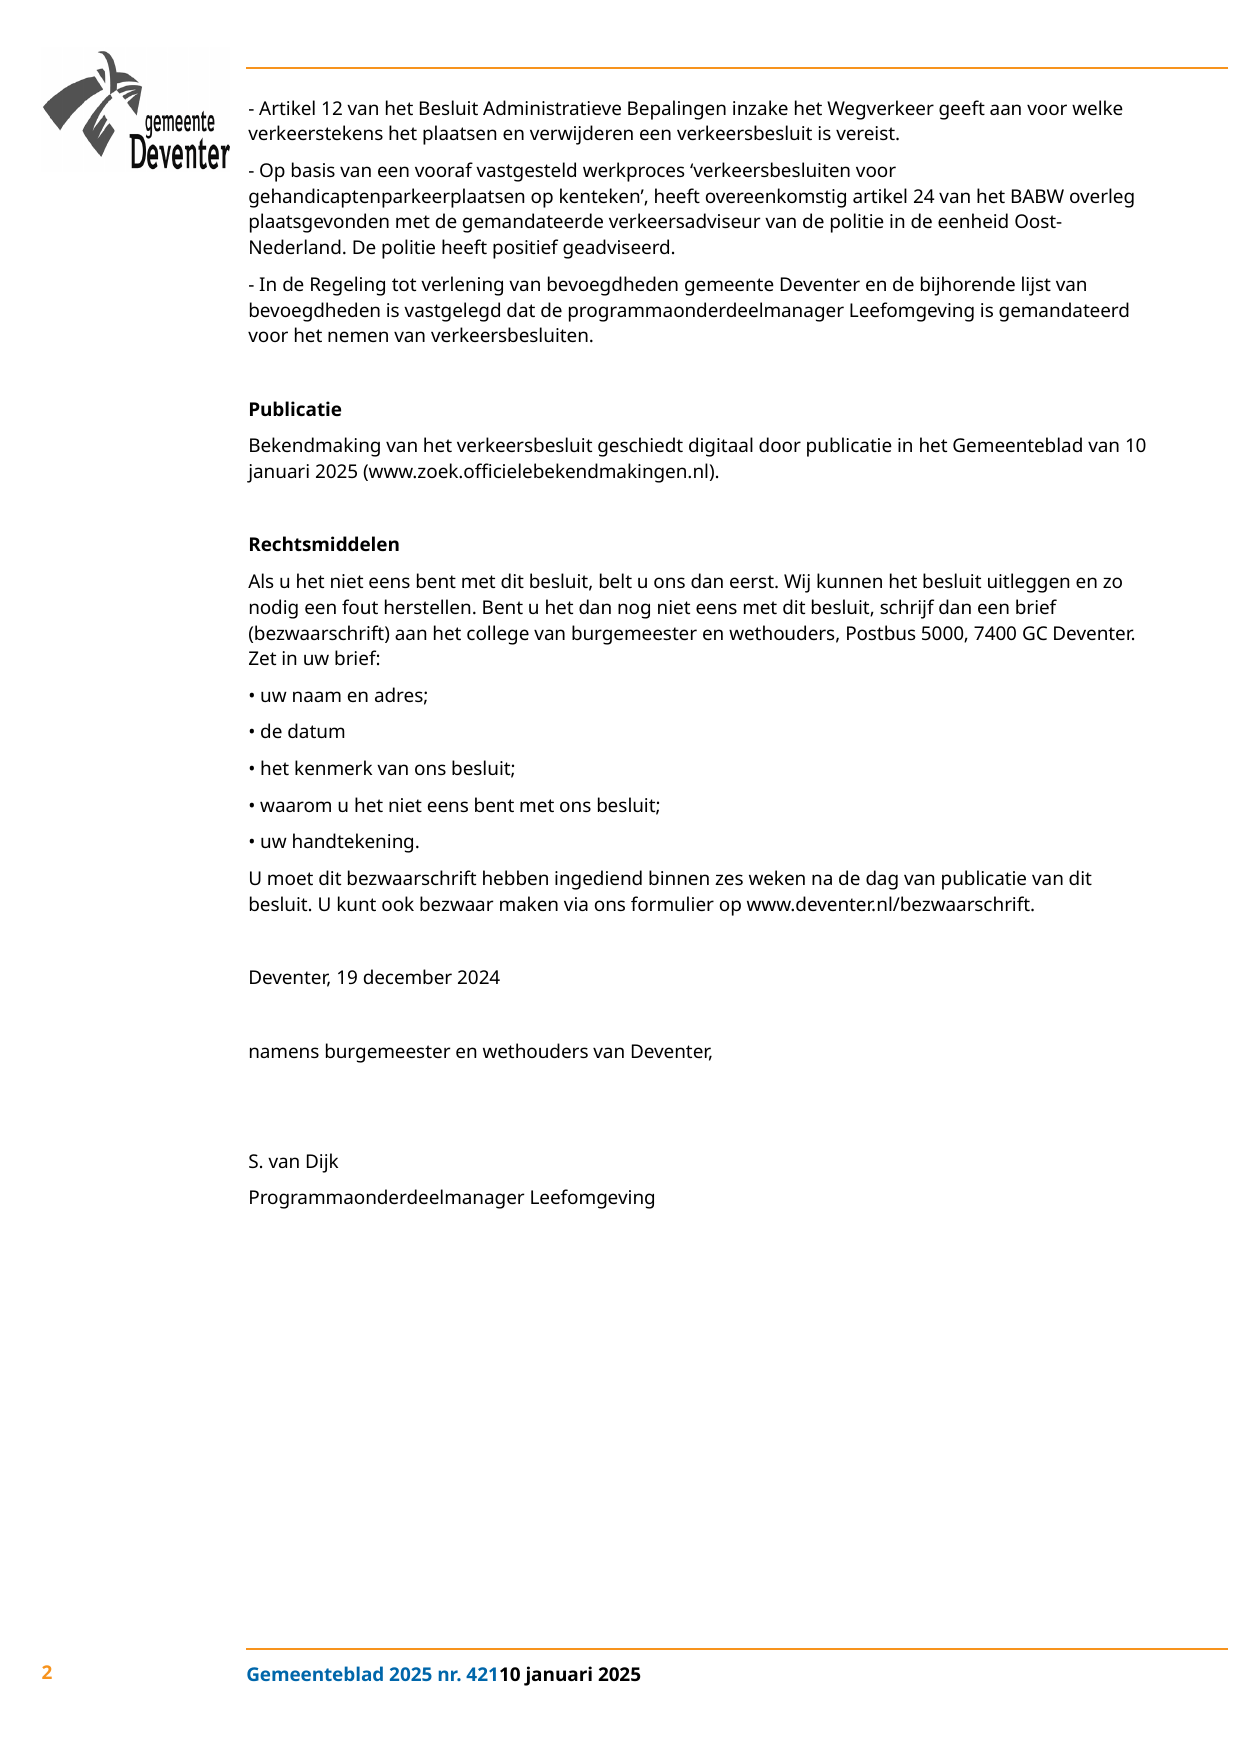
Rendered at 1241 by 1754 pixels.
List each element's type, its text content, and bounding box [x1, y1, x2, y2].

text S. van Dijk [248, 1148, 1152, 1173]
text - Op basis van een vooraf vastgesteld werkproces ‘verkeersbesluiten voor gehandicaptenparkeerplaatsen op kenteken’, heeft overeenkomstig artikel 24 van het BABW overleg plaatsgevonden met de gemandateerde verkeersadviseur van de politie in de eenheid Oost-Nederland. De politie heeft positief geadviseerd. [248, 157, 1152, 260]
text - In de Regeling tot verlening van bevoegdheden gemeente Deventer en de bijhorende lijst van bevoegdheden is vastgelegd dat de programmaonderdeelmanager Leefomgeving is gemandateerd voor het nemen van verkeersbesluiten. [248, 271, 1152, 348]
text Bekendmaking van het verkeersbesluit geschiedt digitaal door publicatie in het Gemeenteblad van 10 januari 2025 (www.zoek.officielebekendmakingen.nl). [248, 432, 1152, 484]
text - Artikel 12 van het Besluit Administratieve Bepalingen inzake het Wegverkeer geeft aan voor welke verkeerstekens het plaatsen en verwijderen een verkeersbesluit is vereist. [248, 95, 1152, 146]
text namens burgemeester en wethouders van Deventer, [248, 1038, 1152, 1063]
text Rechtsmiddelen [248, 532, 1152, 557]
text • de datum [248, 719, 1152, 744]
text Als u het niet eens bent met dit besluit, belt u ons dan eerst. Wij kunnen het besluit uitleggen en zo nodig een fout herstellen. Bent u het dan nog niet eens met dit besluit, schrijf dan een brief (bezwaarschrift) aan het college van burgemeester en wethouders, Postbus 5000, 7400 GC Deventer. Zet in uw brief: [248, 568, 1152, 671]
text • uw naam en adres; [248, 682, 1152, 708]
text • het kenmerk van ons besluit; [248, 755, 1152, 781]
text • waarom u het niet eens bent met ons besluit; [248, 792, 1152, 818]
text U moet dit bezwaarschrift hebben ingediend binnen zes weken na de dag van publicatie van dit besluit. U kunt ook bezwaar maken via ons formulier op www.deventer.nl/bezwaarschrift. [248, 865, 1152, 917]
text • uw handtekening. [248, 829, 1152, 854]
picture [41, 47, 231, 172]
text Deventer, 19 december 2024 [248, 964, 1152, 990]
text Programmaonderdeelmanager Leefomgeving [248, 1184, 1152, 1210]
text Publicatie [248, 396, 1152, 422]
